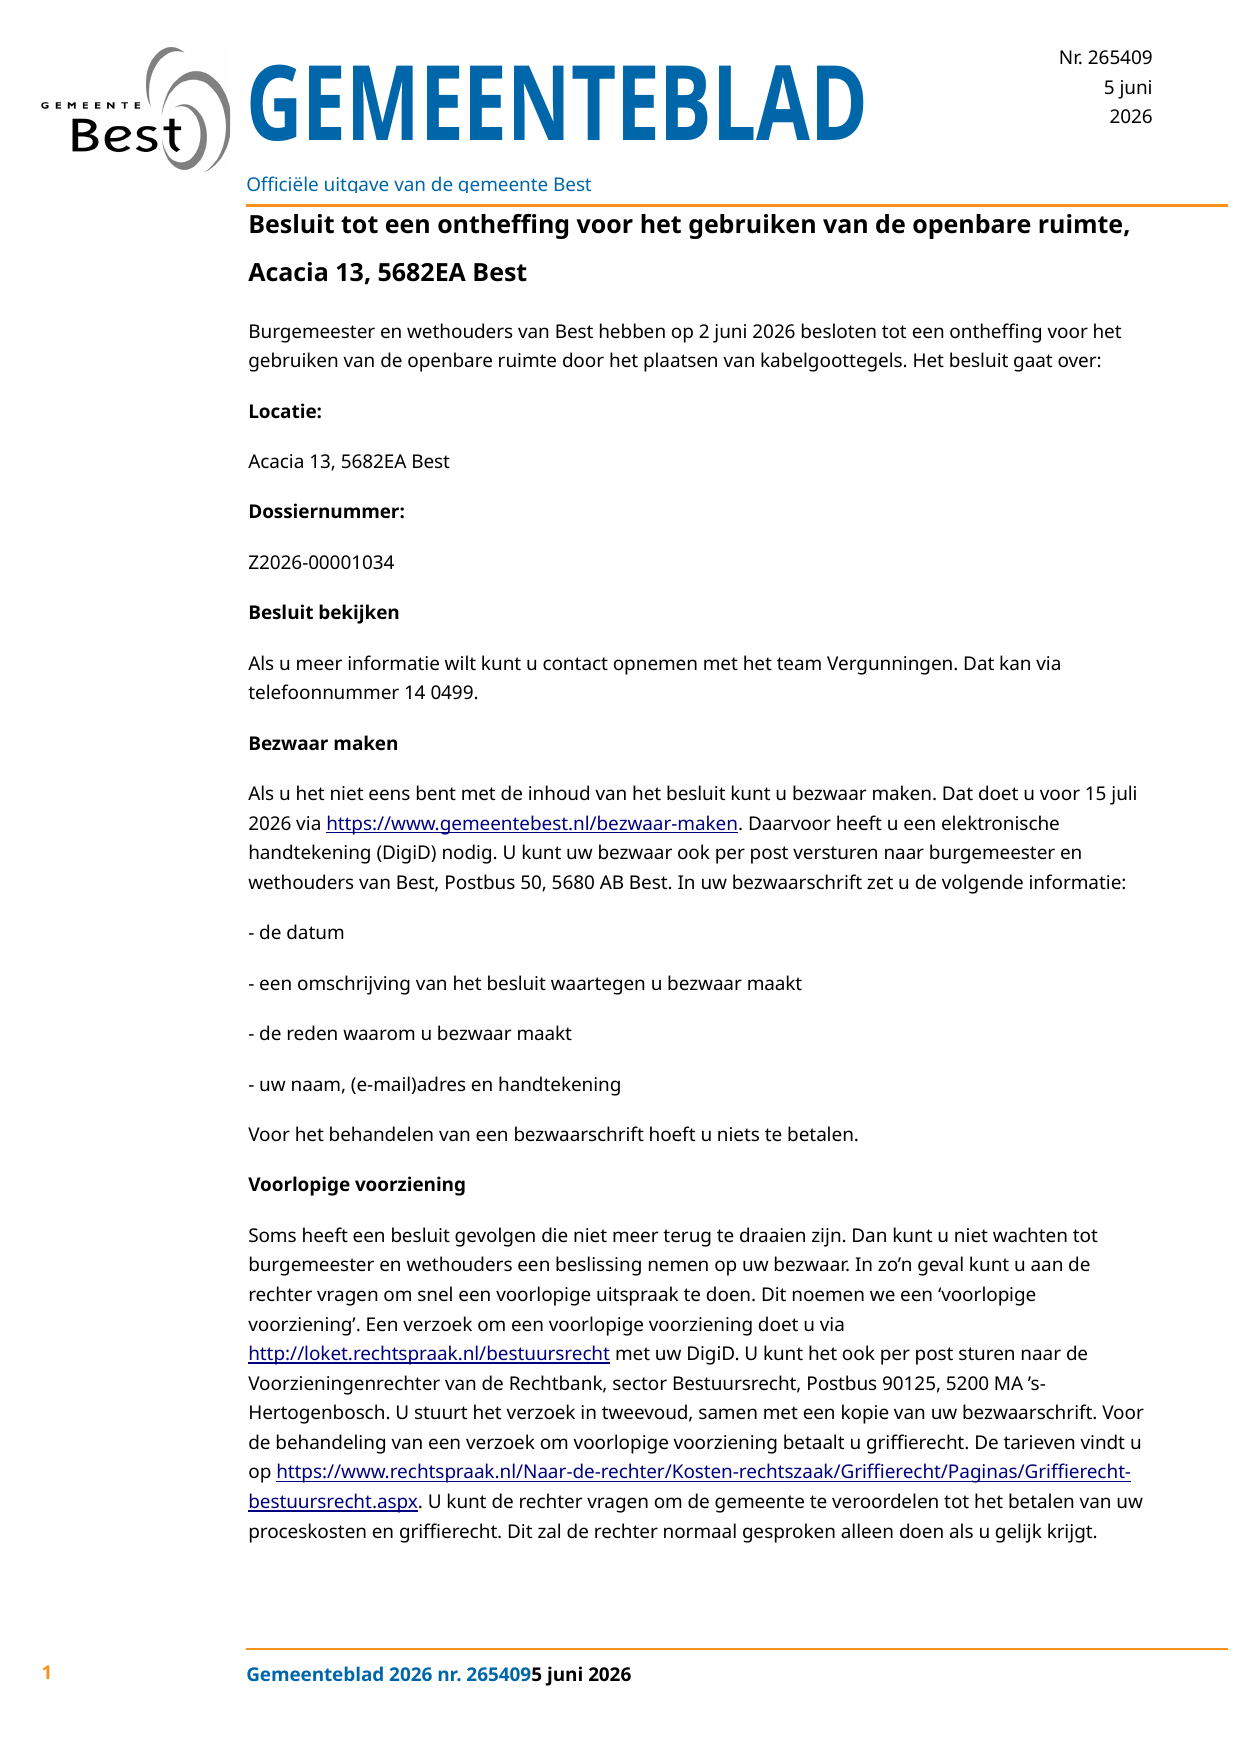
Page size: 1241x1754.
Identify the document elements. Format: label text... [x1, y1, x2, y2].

text Dossiernummer: [248, 499, 1152, 524]
text Voor het behandelen van een bezwaarschrift hoeft u niets te betalen. [248, 1121, 1152, 1147]
text Voorlopige voorziening [248, 1172, 1152, 1197]
text Soms heeft een besluit gevolgen die niet meer terug te draaien zijn. Dan kunt u niet wachten tot burgemeester en wethouders een beslissing nemen op uw bezwaar. In zo’n geval kunt u aan de rechter vragen om snel een voorlopige uitspraak te doen. Dit noemen we een ‘voorlopige voorziening’. Een verzoek om een voorlopige voorziening doet u via http://loket.rechtspraak.nl/bestuursrecht met uw DigiD. U kunt het ook per post sturen naar de Voorzieningenrechter van de Rechtbank, sector Bestuursrecht, Postbus 90125, 5200 MA ’s-Hertogenbosch. U stuurt het verzoek in tweevoud, samen met een kopie van uw bezwaarschrift. Voor de behandeling van een verzoek om voorlopige voorziening betaalt u griffierecht. De tarieven vindt u op https://www.rechtspraak.nl/Naar-de-rechter/Kosten-rechtszaak/Griffierecht/Paginas/Griffierecht-bestuursrecht.aspx. U kunt de rechter vragen om de gemeente te veroordelen tot het betalen van uw proceskosten en griffierecht. Dit zal de rechter normaal gesproken alleen doen als u gelijk krijgt. [248, 1222, 1152, 1544]
text Als u het niet eens bent met de inhoud van het besluit kunt u bezwaar maken. Dat doet u voor 15 juli 2026 via https://www.gemeentebest.nl/bezwaar-maken. Daarvoor heeft u een elektronische handtekening (DigiD) nodig. U kunt uw bezwaar ook per post versturen naar burgemeester en wethouders van Best, Postbus 50, 5680 AB Best. In uw bezwaarschrift zet u de volgende informatie: [248, 780, 1152, 895]
text Besluit bekijken [248, 599, 1152, 625]
text - uw naam, (e-mail)adres en handtekening [248, 1071, 1152, 1097]
text Als u meer informatie wilt kunt u contact opnemen met het team Vergunningen. Dat kan via telefoonnummer 14 0499. [248, 650, 1152, 705]
text Z2026-00001034 [248, 549, 1152, 575]
text Locatie: [248, 398, 1152, 424]
picture [41, 47, 231, 172]
text - de datum [248, 919, 1152, 945]
text Bezwaar maken [248, 730, 1152, 756]
text Burgemeester en wethouders van Best hebben op 2 juni 2026 besloten tot een ontheffing voor het gebruiken van de openbare ruimte door het plaatsen van kabelgoottegels. Het besluit gaat over: [248, 318, 1152, 373]
text - een omschrijving van het besluit waartegen u bezwaar maakt [248, 970, 1152, 996]
text Besluit tot een ontheffing voor het gebruiken van de openbare ruimte, Acacia 13, 5682EA Best [248, 207, 1152, 288]
text - de reden waarom u bezwaar maakt [248, 1020, 1152, 1046]
text Acacia 13, 5682EA Best [248, 448, 1152, 474]
